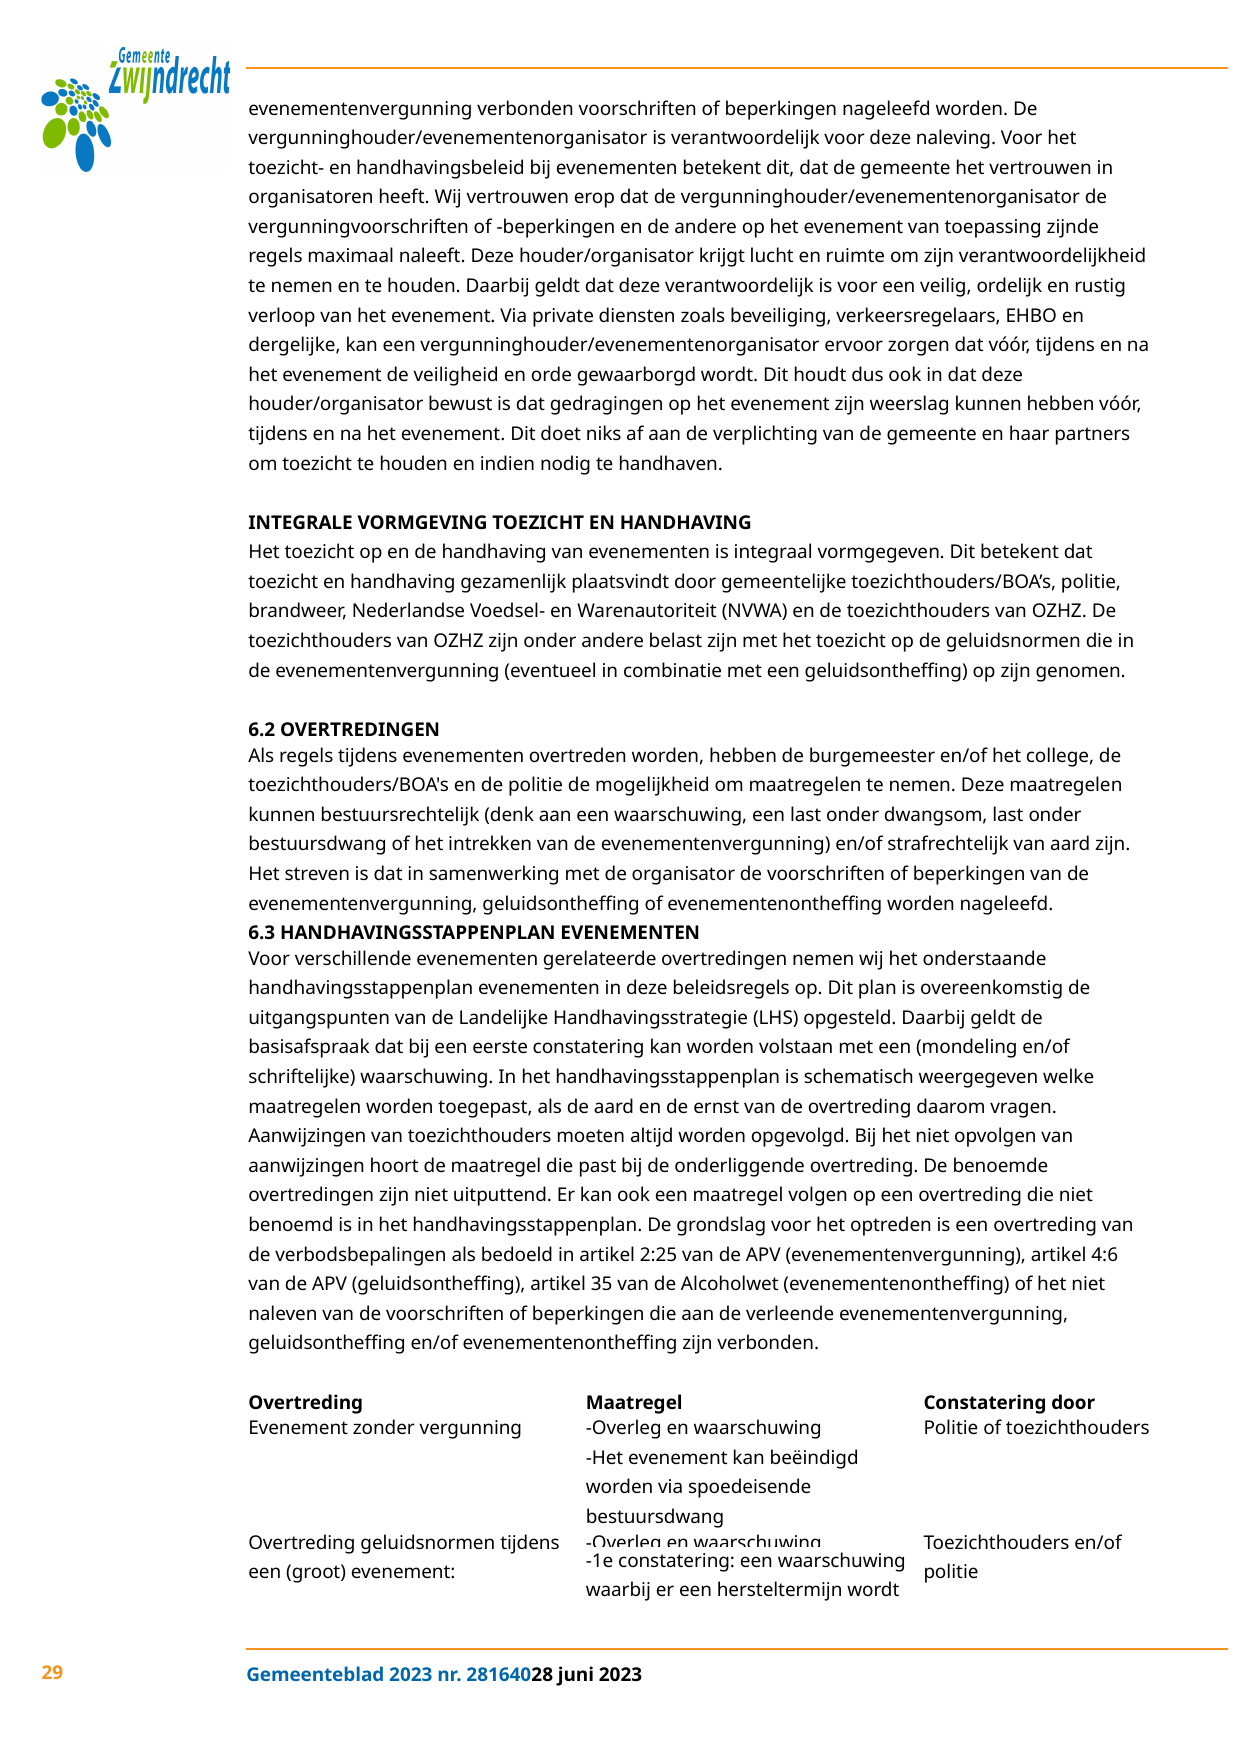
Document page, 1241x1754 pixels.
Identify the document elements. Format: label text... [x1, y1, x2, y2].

table_cell Politie of toezichthouders [923, 1415, 1152, 1529]
text 6.3 HANDHAVINGSSTAPPENPLAN EVENEMENTEN [248, 919, 1152, 945]
table_cell Toezichthouders en/of politie [923, 1529, 1152, 1602]
text 6.2 OVERTREDINGEN [248, 716, 1152, 742]
table_cell Overtreding geluidsnormen tijdens een (groot) evenement: [248, 1529, 586, 1602]
text evenementenvergunning verbonden voorschriften of beperkingen nageleefd worden. De vergunninghouder/evenementenorganisator is verantwoordelijk voor deze naleving. Voor het toezicht- en handhavingsbeleid bij evenementen betekent dit, dat de gemeente het vertrouwen in organisatoren heeft. Wij vertrouwen erop dat de vergunninghouder/evenementenorganisator de vergunningvoorschriften of -beperkingen en de andere op het evenement van toepassing zijnde regels maximaal naleeft. Deze houder/organisator krijgt lucht en ruimte om zijn verantwoordelijkheid te nemen en te houden. Daarbij geldt dat deze verantwoordelijk is voor een veilig, ordelijk en rustig verloop van het evenement. Via private diensten zoals beveiliging, verkeersregelaars, EHBO en dergelijke, kan een vergunninghouder/evenementenorganisator ervoor zorgen dat vóór, tijdens en na het evenement de veiligheid en orde gewaarborgd wordt. Dit houdt dus ook in dat deze houder/organisator bewust is dat gedragingen op het evenement zijn weerslag kunnen hebben vóór, tijdens en na het evenement. Dit doet niks af aan de verplichting van de gemeente en haar partners om toezicht te houden en indien nodig te handhaven. [248, 95, 1152, 476]
table_header Overtreding [248, 1389, 586, 1414]
table_header Constatering door [923, 1389, 1152, 1414]
table_cell Evenement zonder vergunning [248, 1415, 586, 1529]
table_cell -Overleg en waarschuwing -Het evenement kan beëindigd worden via spoedeisende bestuursdwang [586, 1415, 923, 1529]
text Als regels tijdens evenementen overtreden worden, hebben de burgemeester en/of het college, de toezichthouders/BOA's en de politie de mogelijkheid om maatregelen te nemen. Deze maatregelen kunnen bestuursrechtelijk (denk aan een waarschuwing, een last onder dwangsom, last onder bestuursdwang of het intrekken van de evenementenvergunning) en/of strafrechtelijk van aard zijn. Het streven is dat in samenwerking met de organisator de voorschriften of beperkingen van de evenementenvergunning, geluidsontheffing of evenementenontheffing worden nageleefd. [248, 742, 1152, 915]
table_header Maatregel [586, 1389, 923, 1414]
text Het toezicht op en de handhaving van evenementen is integraal vormgegeven. Dit betekent dat toezicht en handhaving gezamenlijk plaatsvindt door gemeentelijke toezichthouders/BOA’s, politie, brandweer, Nederlandse Voedsel- en Warenautoriteit (NVWA) en de toezichthouders van OZHZ. De toezichthouders van OZHZ zijn onder andere belast zijn met het toezicht op de geluidsnormen die in de evenementenvergunning (eventueel in combinatie met een geluidsontheffing) op zijn genomen. [248, 538, 1152, 683]
text INTEGRALE VORMGEVING TOEZICHT EN HANDHAVING [248, 509, 1152, 535]
picture [41, 47, 231, 172]
text Voor verschillende evenementen gerelateerde overtredingen nemen wij het onderstaande handhavingsstappenplan evenementen in deze beleidsregels op. Dit plan is overeenkomstig de uitgangspunten van de Landelijke Handhavingsstrategie (LHS) opgesteld. Daarbij geldt de basisafspraak dat bij een eerste constatering kan worden volstaan met een (mondeling en/of schriftelijke) waarschuwing. In het handhavingsstappenplan is schematisch weergegeven welke maatregelen worden toegepast, als de aard en de ernst van de overtreding daarom vragen. Aanwijzingen van toezichthouders moeten altijd worden opgevolgd. Bij het niet opvolgen van aanwijzingen hoort de maatregel die past bij de onderliggende overtreding. De benoemde overtredingen zijn niet uitputtend. Er kan ook een maatregel volgen op een overtreding die niet benoemd is in het handhavingsstappenplan. De grondslag voor het optreden is een overtreding van de verbodsbepalingen als bedoeld in artikel 2:25 van de APV (evenementenvergunning), artikel 4:6 van de APV (geluidsontheffing), artikel 35 van de Alcoholwet (evenementenontheffing) of het niet naleven van de voorschriften of beperkingen die aan de verleende evenementenvergunning, geluidsontheffing en/of evenementenontheffing zijn verbonden. [248, 945, 1152, 1355]
table_cell -Overleg en waarschuwing -1e constatering: een waarschuwing waarbij er een hersteltermijn wordt [586, 1529, 923, 1602]
